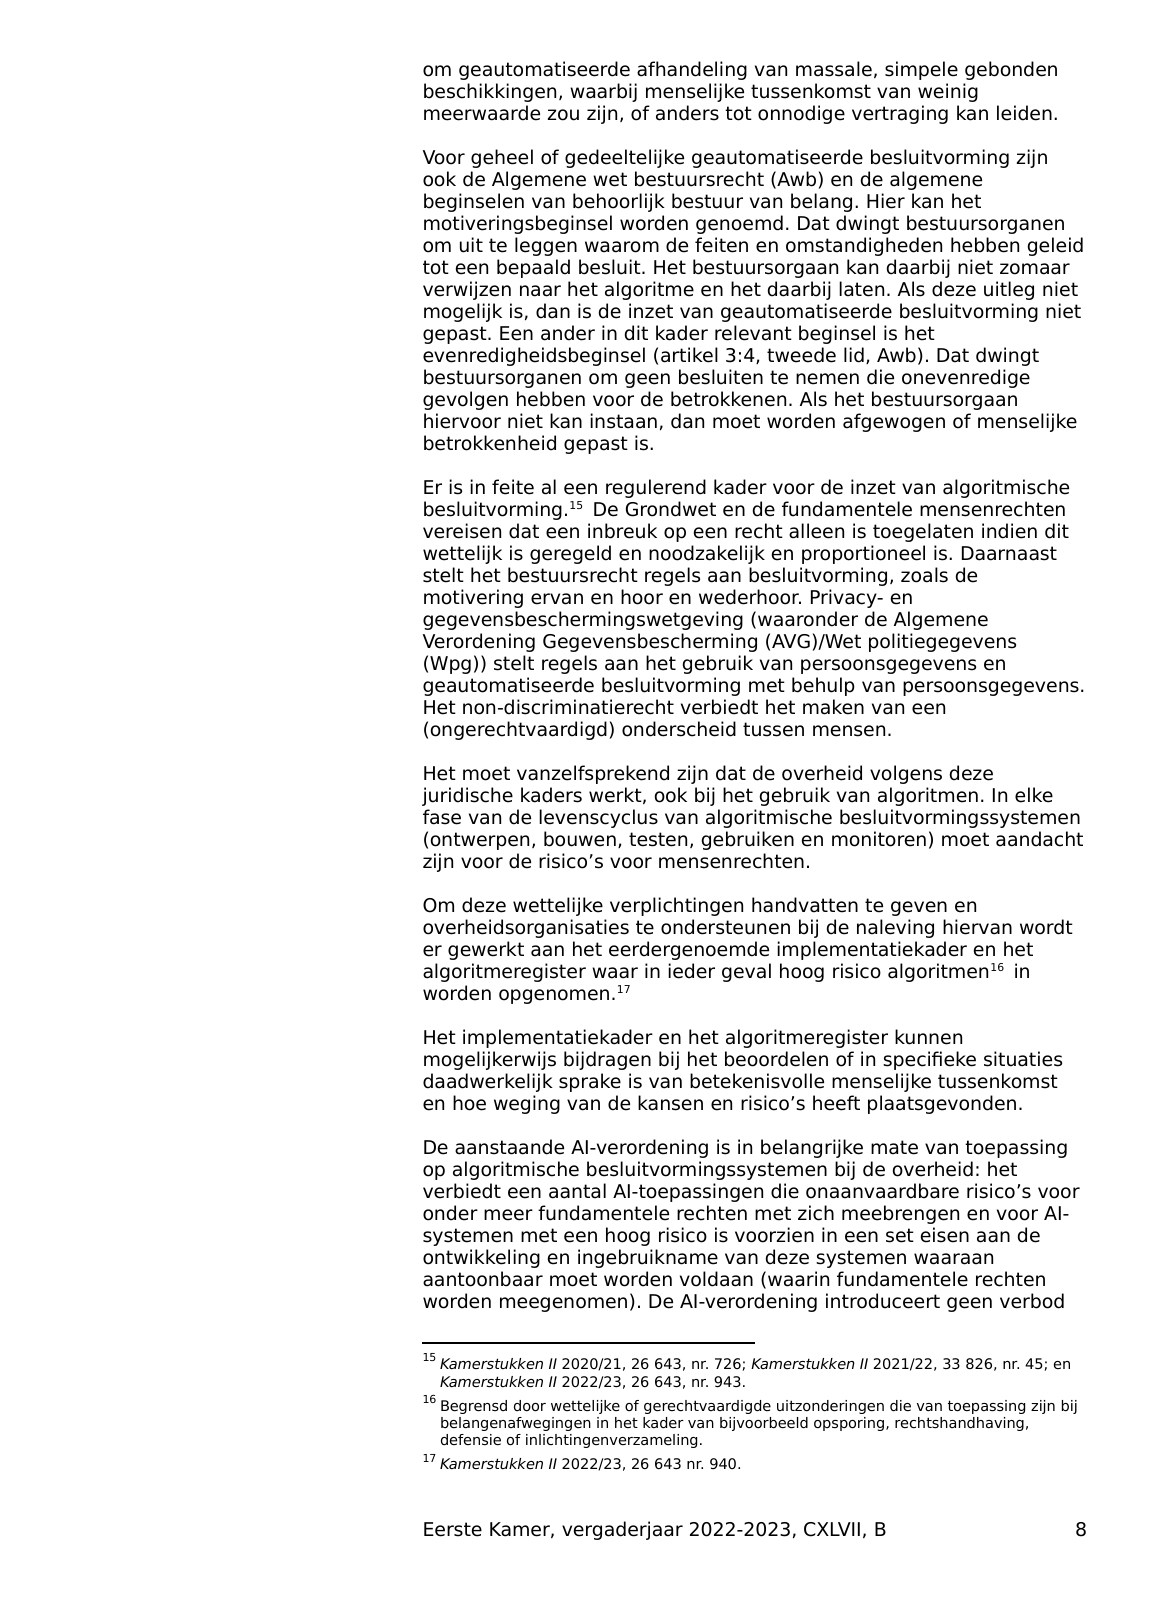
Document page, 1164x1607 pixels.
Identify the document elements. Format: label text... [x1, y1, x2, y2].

text Er is in feite al een regulerend kader voor de inzet van algoritmische besluitvorming. De Grondwet en de fundamentele mensenrechten vereisen dat een inbreuk op een recht alleen is toegelaten indien dit wettelijk is geregeld en noodzakelijk en proportioneel is. Daarnaast stelt het bestuursrecht regels aan besluitvorming, zoals de motivering ervan en hoor en wederhoor. Privacy- en gegevensbeschermingswetgeving (waaronder de Algemene Verordening Gegevensbescherming (AVG)/Wet politiegegevens (Wpg)) stelt regels aan het gebruik van persoonsgegevens en geautomatiseerde besluitvorming met behulp van persoonsgegevens. Het non-discriminatierecht verbiedt het maken van een (ongerechtvaardigd) onderscheid tussen mensen. [422, 477, 1087, 741]
text Het moet vanzelfsprekend zijn dat de overheid volgens deze juridische kaders werkt, ook bij het gebruik van algoritmen. In elke fase van de levenscyclus van algoritmische besluitvormingssystemen (ontwerpen, bouwen, testen, gebruiken en monitoren) moet aandacht zijn voor de risico’s voor mensenrechten. [422, 763, 1087, 873]
text om geautomatiseerde afhandeling van massale, simpele gebonden beschikkingen, waarbij menselijke tussenkomst van weinig meerwaarde zou zijn, of anders tot onnodige vertraging kan leiden. [422, 59, 1087, 125]
text Het implementatiekader en het algoritmeregister kunnen mogelijkerwijs bijdragen bij het beoordelen of in specifieke situaties daadwerkelijk sprake is van betekenisvolle menselijke tussenkomst en hoe weging van de kansen en risico’s heeft plaatsgevonden. [422, 1027, 1087, 1115]
text Voor geheel of gedeeltelijke geautomatiseerde besluitvorming zijn ook de Algemene wet bestuursrecht (Awb) en de algemene beginselen van behoorlijk bestuur van belang. Hier kan het motiveringsbeginsel worden genoemd. Dat dwingt bestuursorganen om uit te leggen waarom de feiten en omstandigheden hebben geleid tot een bepaald besluit. Het bestuursorgaan kan daarbij niet zomaar verwijzen naar het algoritme en het daarbij laten. Als deze uitleg niet mogelijk is, dan is de inzet van geautomatiseerde besluitvorming niet gepast. Een ander in dit kader relevant beginsel is het evenredigheidsbeginsel (artikel 3:4, tweede lid, Awb). Dat dwingt bestuursorganen om geen besluiten te nemen die onevenredige gevolgen hebben voor de betrokkenen. Als het bestuursorgaan hiervoor niet kan instaan, dan moet worden afgewogen of menselijke betrokkenheid gepast is. [422, 147, 1087, 455]
text Kamerstukken II 2022/23, 26 643 nr. 940. [422, 1452, 1087, 1474]
text Begrensd door wettelijke of gerechtvaardigde uitzonderingen die van toepassing zijn bij belangenafwegingen in het kader van bijvoorbeeld opsporing, rechtshandhaving, defensie of inlichtingenverzameling. [422, 1393, 1087, 1449]
text Om deze wettelijke verplichtingen handvatten te geven en overheidsorganisaties te ondersteunen bij de naleving hiervan wordt er gewerkt aan het eerdergenoemde implementatiekader en het algoritmeregister waar in ieder geval hoog risico algoritmen in worden opgenomen. [422, 895, 1087, 1005]
text De aanstaande AI-verordening is in belangrijke mate van toepassing op algoritmische besluitvormingssystemen bij de overheid: het verbiedt een aantal AI-toepassingen die onaanvaardbare risico’s voor onder meer fundamentele rechten met zich meebrengen en voor AI-systemen met een hoog risico is voorzien in een set eisen aan de ontwikkeling en ingebruikname van deze systemen waaraan aantoonbaar moet worden voldaan (waarin fundamentele rechten worden meegenomen). De AI-verordening introduceert geen verbod [422, 1137, 1087, 1313]
text Kamerstukken II 2020/21, 26 643, nr. 726; Kamerstukken II 2021/22, 33 826, nr. 45; en Kamerstukken II 2022/23, 26 643, nr. 943. [422, 1352, 1087, 1391]
